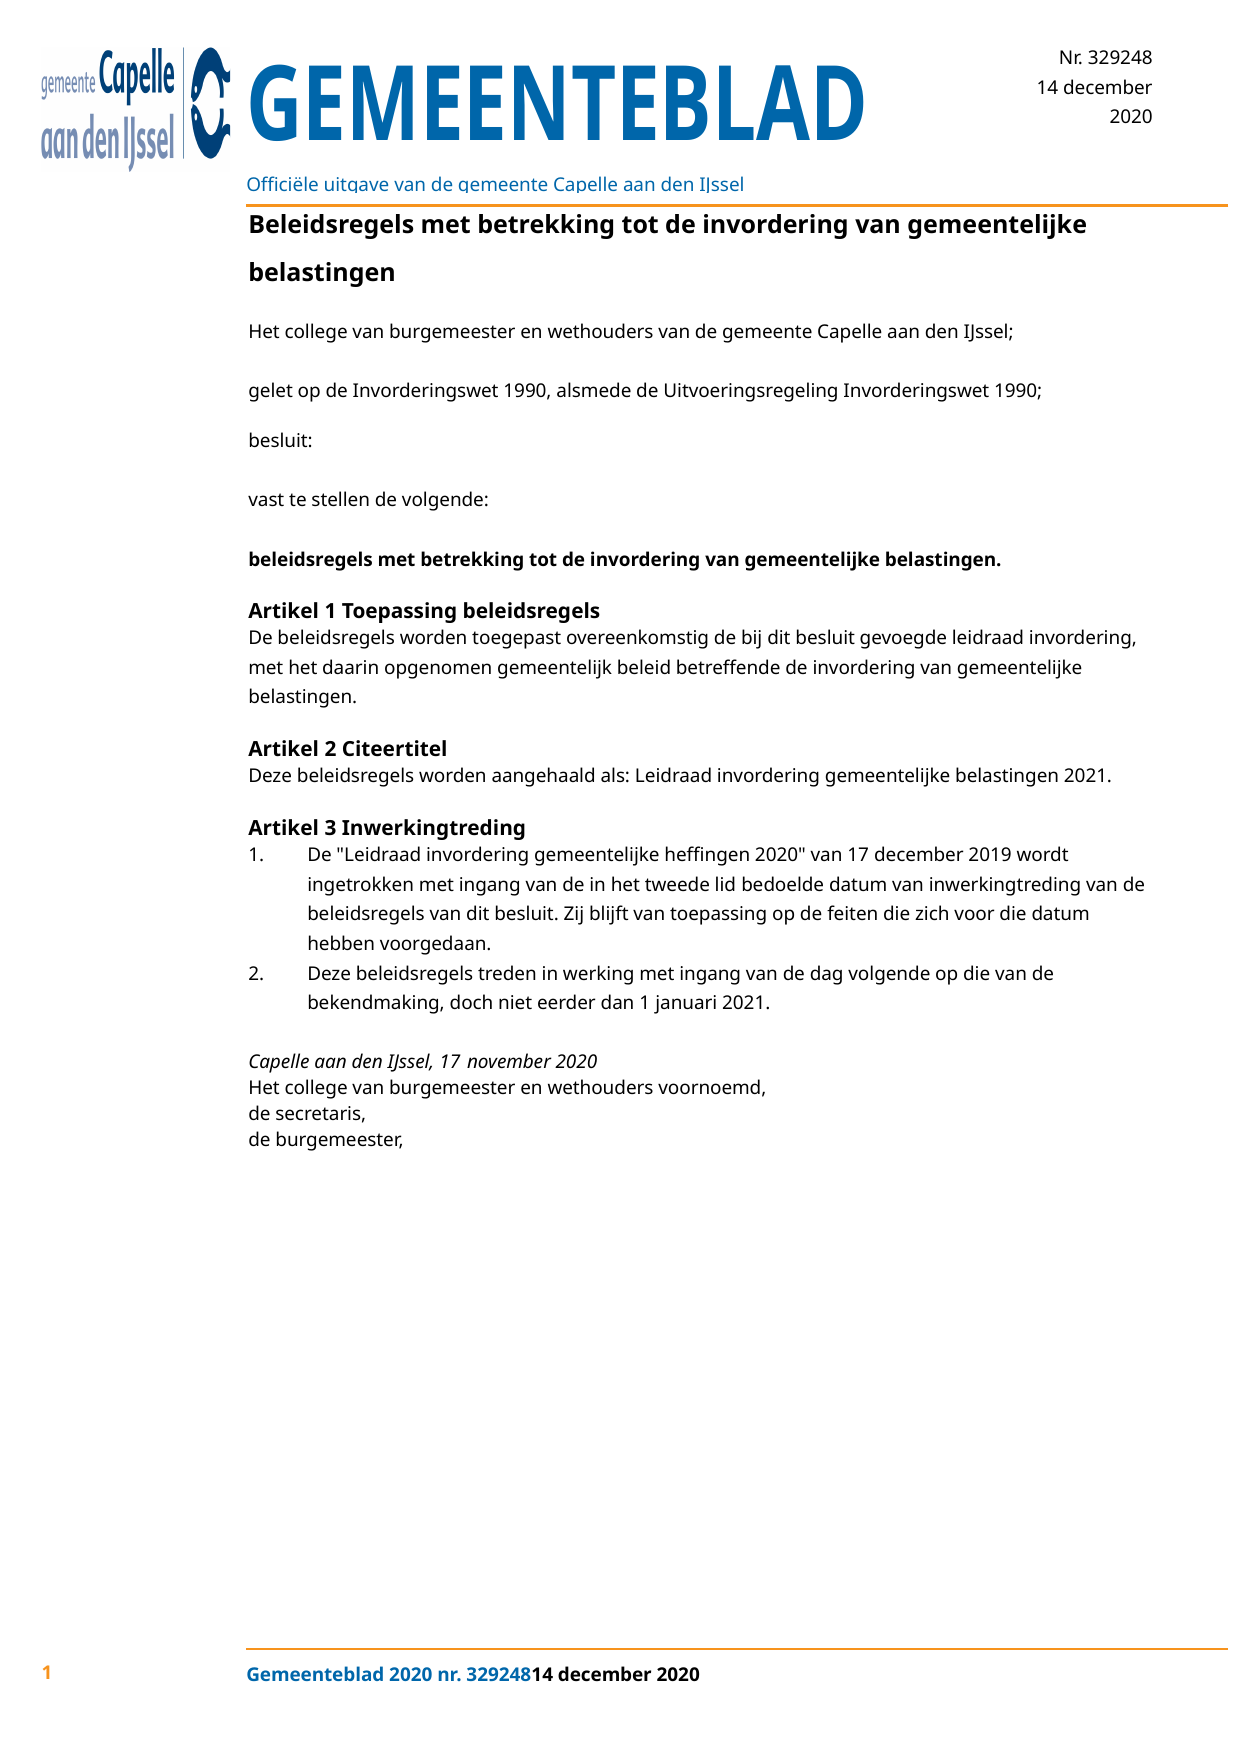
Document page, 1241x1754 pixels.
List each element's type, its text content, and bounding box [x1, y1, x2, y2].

text Artikel 2 Citeertitel [248, 734, 1152, 763]
picture [41, 47, 231, 172]
text gelet op de Invorderingswet 1990, alsmede de Uitvoeringsregeling Invorderingswet 1990; [248, 377, 1152, 403]
text De beleidsregels worden toegepast overeenkomstig de bij dit besluit gevoegde leidraad invordering, met het daarin opgenomen gemeentelijk beleid betreffende de invordering van gemeentelijke belastingen. [248, 624, 1152, 709]
text Beleidsregels met betrekking tot de invordering van gemeentelijke belastingen [248, 207, 1152, 288]
text Artikel 1 Toepassing beleidsregels [248, 596, 1152, 624]
text Het college van burgemeester en wethouders voornoemd, [248, 1074, 1152, 1100]
text beleidsregels met betrekking tot de invordering van gemeentelijke belastingen. [248, 546, 1152, 571]
list De "Leidraad invordering gemeentelijke heffingen 2020" van 17 december 2019 wordt ingetrokken met ingang van de in het tweede lid bedoelde datum van inwerkingtreding van de beleidsregels van dit besluit. Zij blijft van toepassing op de feiten die zich voor die datum hebben voorgedaan. [248, 841, 1152, 956]
text de secretaris, [248, 1100, 1152, 1126]
text Capelle aan den IJssel, 17 november 2020 [248, 1048, 1152, 1074]
text de burgemeester, [248, 1126, 1152, 1151]
text vast te stellen de volgende: [248, 487, 1152, 512]
text Het college van burgemeester en wethouders van de gemeente Capelle aan den IJssel; [248, 318, 1152, 344]
text Deze beleidsregels worden aangehaald als: Leidraad invordering gemeentelijke belastingen 2021. [248, 763, 1152, 788]
list Deze beleidsregels treden in werking met ingang van de dag volgende op die van de bekendmaking, doch niet eerder dan 1 januari 2021. [248, 960, 1152, 1015]
text besluit: [248, 427, 1152, 453]
text Artikel 3 Inwerkingtreding [248, 813, 1152, 841]
